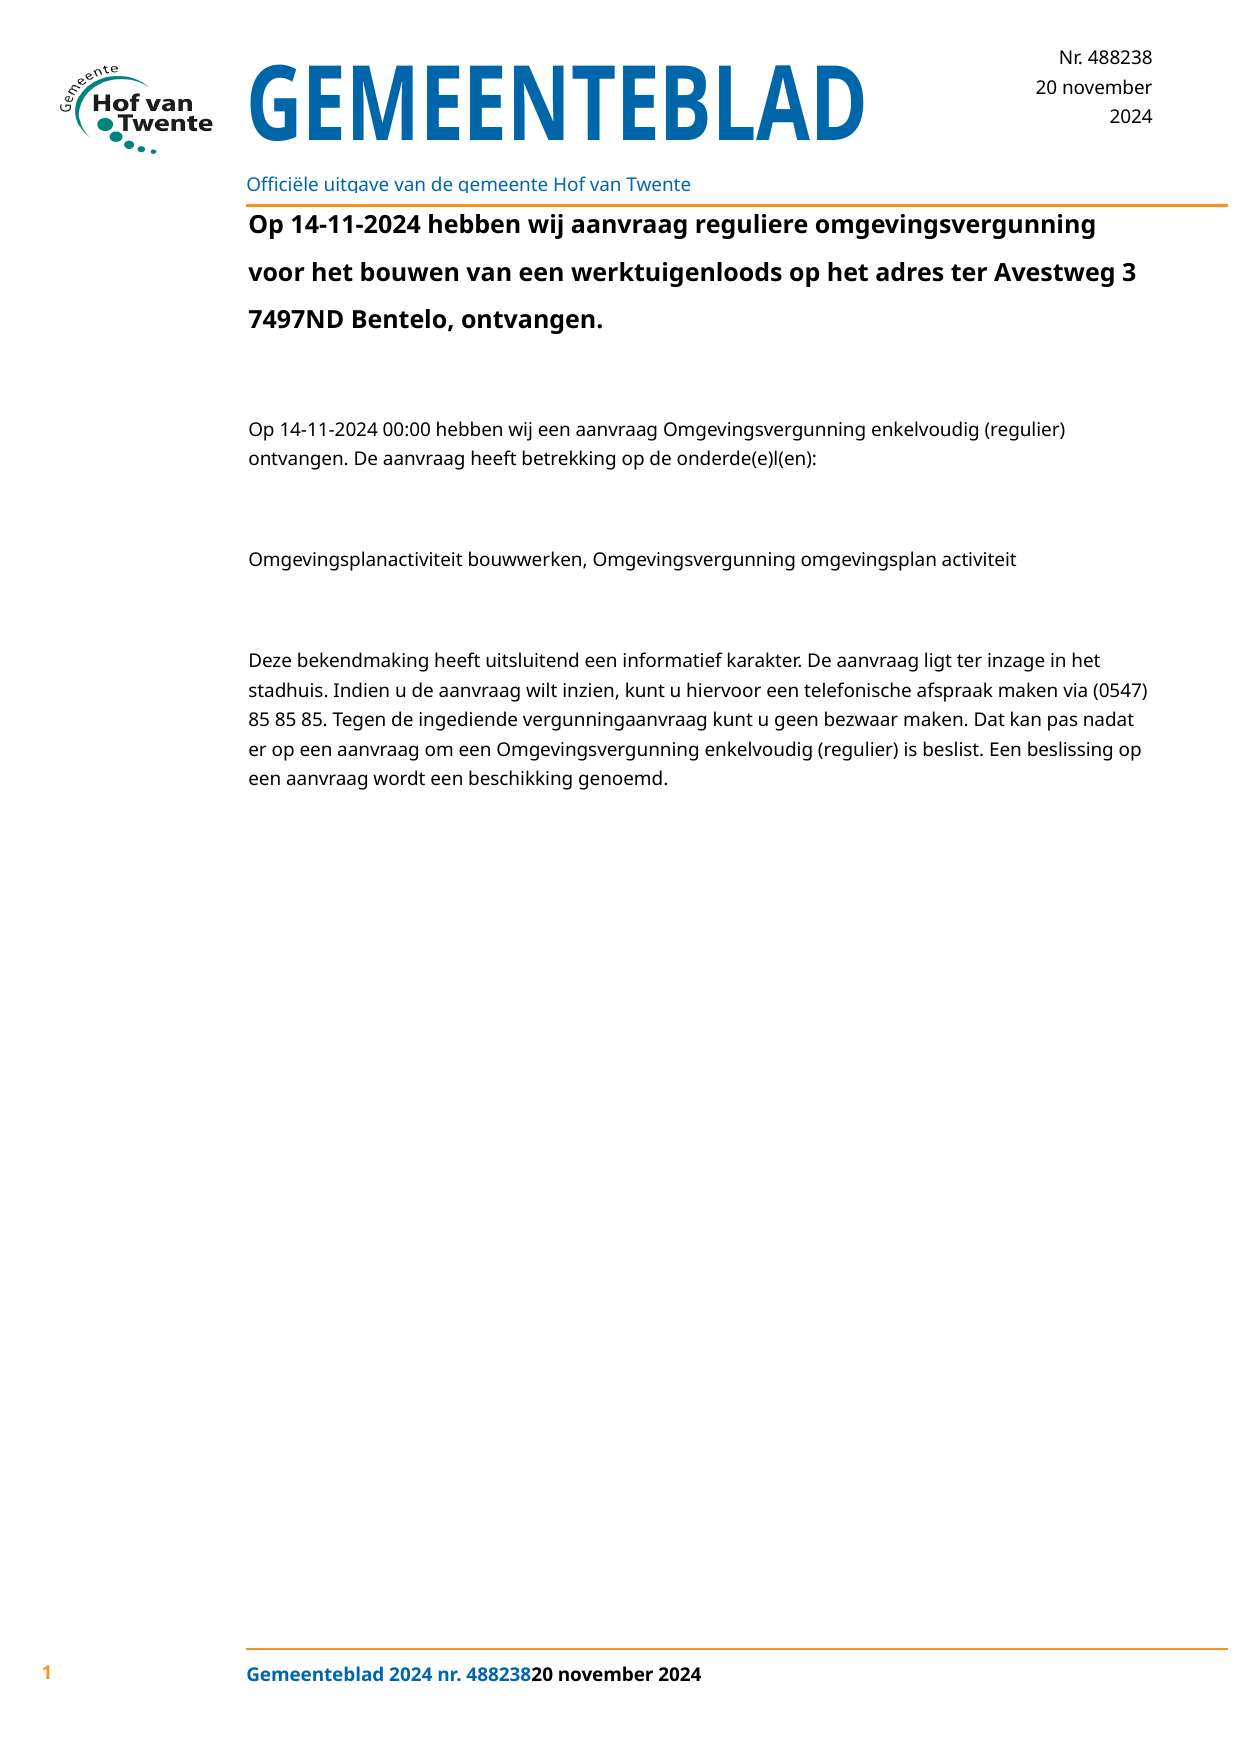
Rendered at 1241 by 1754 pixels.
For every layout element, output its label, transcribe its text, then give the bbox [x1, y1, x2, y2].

text Deze bekendmaking heeft uitsluitend een informatief karakter. De aanvraag ligt ter inzage in het stadhuis. Indien u de aanvraag wilt inzien, kunt u hiervoor een telefonische afspraak maken via (0547) 85 85 85. Tegen de ingediende vergunningaanvraag kunt u geen bezwaar maken. Dat kan pas nadat er op een aanvraag om een Omgevingsvergunning enkelvoudig (regulier) is beslist. Een beslissing op een aanvraag wordt een beschikking genoemd. [248, 647, 1152, 791]
picture [41, 47, 231, 172]
text Op 14-11-2024 00:00 hebben wij een aanvraag Omgevingsvergunning enkelvoudig (regulier) ontvangen. De aanvraag heeft betrekking op de onderde(e)l(en): [248, 416, 1152, 471]
text Omgevingsplanactiviteit bouwwerken, Omgevingsvergunning omgevingsplan activiteit [248, 546, 1152, 572]
text Op 14-11-2024 hebben wij aanvraag reguliere omgevingsvergunning voor het bouwen van een werktuigenloods op het adres ter Avestweg 3 7497ND Bentelo, ontvangen. [248, 207, 1152, 336]
